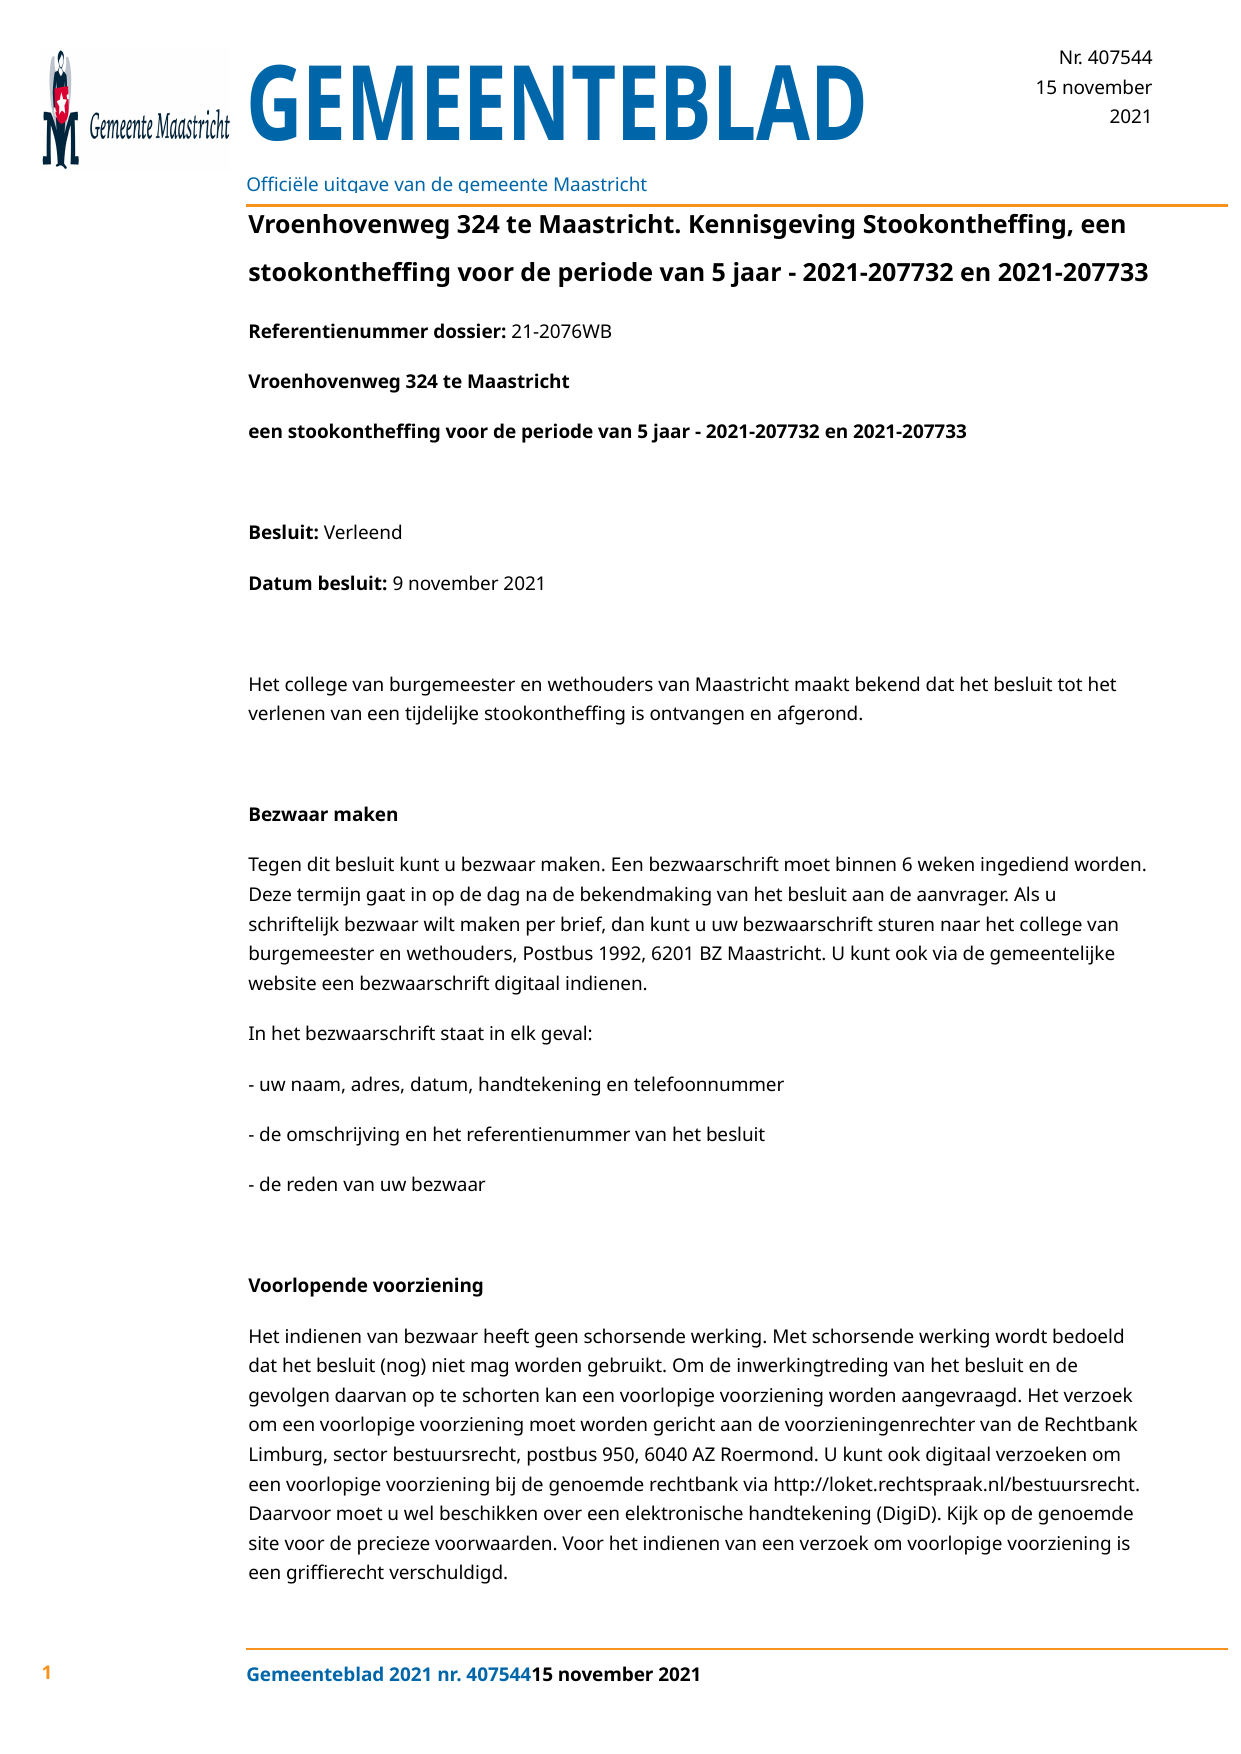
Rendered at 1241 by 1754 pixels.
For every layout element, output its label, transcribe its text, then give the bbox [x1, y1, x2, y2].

text Vroenhovenweg 324 te Maastricht [248, 368, 1152, 394]
text - de reden van uw bezwaar [248, 1172, 1152, 1197]
text - uw naam, adres, datum, handtekening en telefoonnummer [248, 1071, 1152, 1097]
text Het college van burgemeester en wethouders van Maastricht maakt bekend dat het besluit tot het verlenen van een tijdelijke stookontheffing is ontvangen en afgerond. [248, 671, 1152, 726]
text Datum besluit: 9 november 2021 [248, 570, 1152, 596]
text Referentienummer dossier: 21-2076WB [248, 318, 1152, 344]
text Vroenhovenweg 324 te Maastricht. Kennisgeving Stookontheffing, een stookontheffing voor de periode van 5 jaar - 2021-207732 en 2021-207733 [248, 207, 1152, 288]
picture [41, 47, 231, 172]
text Besluit: Verleend [248, 519, 1152, 545]
text In het bezwaarschrift staat in elk geval: [248, 1020, 1152, 1046]
text Voorlopende voorziening [248, 1272, 1152, 1298]
text een stookontheffing voor de periode van 5 jaar - 2021-207732 en 2021-207733 [248, 419, 1152, 444]
text Tegen dit besluit kunt u bezwaar maken. Een bezwaarschrift moet binnen 6 weken ingediend worden. Deze termijn gaat in op de dag na de bekendmaking van het besluit aan de aanvrager. Als u schriftelijk bezwaar wilt maken per brief, dan kunt u uw bezwaarschrift sturen naar het college van burgemeester en wethouders, Postbus 1992, 6201 BZ Maastricht. U kunt ook via de gemeentelijke website een bezwaarschrift digitaal indienen. [248, 852, 1152, 996]
text Bezwaar maken [248, 801, 1152, 827]
text - de omschrijving en het referentienummer van het besluit [248, 1121, 1152, 1147]
text Het indienen van bezwaar heeft geen schorsende werking. Met schorsende werking wordt bedoeld dat het besluit (nog) niet mag worden gebruikt. Om de inwerkingtreding van het besluit en de gevolgen daarvan op te schorten kan een voorlopige voorziening worden aangevraagd. Het verzoek om een voorlopige voorziening moet worden gericht aan de voorzieningenrechter van de Rechtbank Limburg, sector bestuursrecht, postbus 950, 6040 AZ Roermond. U kunt ook digitaal verzoeken om een voorlopige voorziening bij de genoemde rechtbank via http://loket.rechtspraak.nl/bestuursrecht. Daarvoor moet u wel beschikken over een elektronische handtekening (DigiD). Kijk op de genoemde site voor de precieze voorwaarden. Voor het indienen van een verzoek om voorlopige voorziening is een griffierecht verschuldigd. [248, 1323, 1152, 1585]
